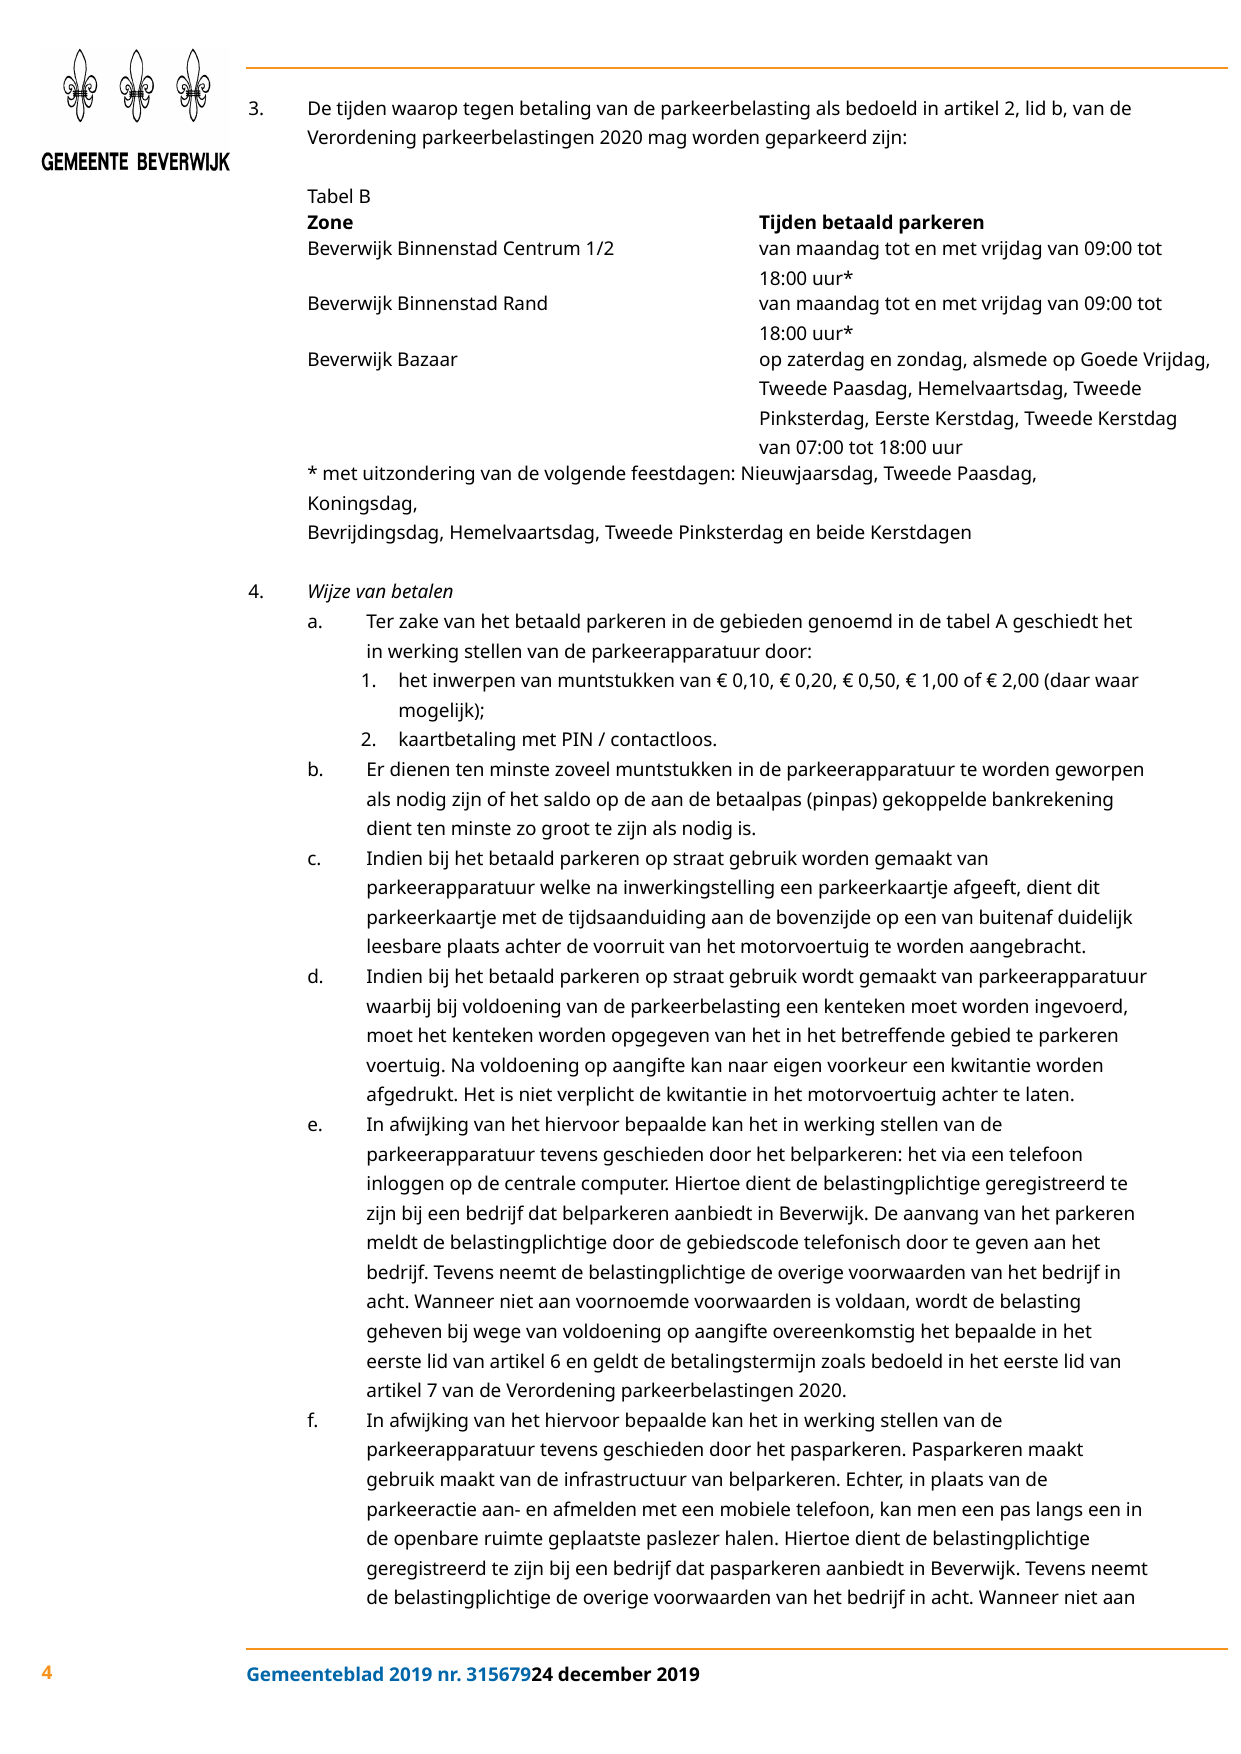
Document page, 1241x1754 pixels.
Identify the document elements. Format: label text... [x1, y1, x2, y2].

list * met uitzondering van de volgende feestdagen: Nieuwjaarsdag, Tweede Paasdag, Koningsdag, [248, 460, 1152, 516]
list Indien bij het betaald parkeren op straat gebruik worden gemaakt van parkeerapparatuur welke na inwerkingstelling een parkeerkaartje afgeeft, dient dit parkeerkaartje met de tijdsaanduiding aan de bovenzijde op een van buitenaf duidelijk leesbare plaats achter de voorruit van het motorvoertuig te worden aangebracht. [307, 845, 1152, 959]
list kaartbetaling met PIN / contactloos. [361, 727, 1152, 752]
list Indien bij het betaald parkeren op straat gebruik wordt gemaakt van parkeerapparatuur waarbij bij voldoening van de parkeerbelasting een kenteken moet worden ingevoerd, moet het kenteken worden opgegeven van het in het betreffende gebied te parkeren voertuig. Na voldoening op aangifte kan naar eigen voorkeur een kwitantie worden afgedrukt. Het is niet verplicht de kwitantie in het motorvoertuig achter te laten. [307, 963, 1152, 1107]
table_cell op zaterdag en zondag, alsmede op Goede Vrijdag, Tweede Paasdag, Hemelvaartsdag, Tweede Pinksterdag, Eerste Kerstdag, Tweede Kerstdag van 07:00 tot 18:00 uur [759, 346, 1211, 460]
list Ter zake van het betaald parkeren in de gebieden genoemd in de tabel A geschiedt het in werking stellen van de parkeerapparatuur door: [307, 608, 1152, 663]
list In afwijking van het hiervoor bepaalde kan het in werking stellen van de parkeerapparatuur tevens geschieden door het pasparkeren. Pasparkeren maakt gebruik maakt van de infrastructuur van belparkeren. Echter, in plaats van de parkeeractie aan- en afmelden met een mobiele telefoon, kan men een pas langs een in de openbare ruimte geplaatste paslezer halen. Hiertoe dient de belastingplichtige geregistreerd te zijn bij een bedrijf dat pasparkeren aanbiedt in Beverwijk. Tevens neemt de belastingplichtige de overige voorwaarden van het bedrijf in acht. Wanneer niet aan [307, 1407, 1152, 1610]
list In afwijking van het hiervoor bepaalde kan het in werking stellen van de parkeerapparatuur tevens geschieden door het belparkeren: het via een telefoon inloggen op de centrale computer. Hiertoe dient de belastingplichtige geregistreerd te zijn bij een bedrijf dat belparkeren aanbiedt in Beverwijk. De aanvang van het parkeren meldt de belastingplichtige door de gebiedscode telefonisch door te geven aan het bedrijf. Tevens neemt de belastingplichtige de overige voorwaarden van het bedrijf in acht. Wanneer niet aan voornoemde voorwaarden is voldaan, wordt de belasting geheven bij wege van voldoening op aangifte overeenkomstig het bepaalde in het eerste lid van artikel 6 en geldt de betalingstermijn zoals bedoeld in het eerste lid van artikel 7 van de Verordening parkeerbelastingen 2020. [307, 1111, 1152, 1403]
table_cell Tijden betaald parkeren [759, 209, 1211, 235]
table_cell Beverwijk Binnenstad Rand [307, 290, 759, 346]
table_cell Beverwijk Binnenstad Centrum 1/2 [307, 235, 759, 290]
table_cell Zone [307, 209, 759, 235]
list Wijze van betalen [248, 579, 1152, 604]
table_header Tabel B [307, 184, 759, 209]
table_header [759, 184, 1211, 209]
list Er dienen ten minste zoveel muntstukken in de parkeerapparatuur te worden geworpen als nodig zijn of het saldo op de aan de betaalpas (pinpas) gekoppelde bankrekening dient ten minste zo groot te zijn als nodig is. [307, 756, 1152, 841]
list het inwerpen van muntstukken van € 0,10, € 0,20, € 0,50, € 1,00 of € 2,00 (daar waar mogelijk); [361, 667, 1152, 723]
list De tijden waarop tegen betaling van de parkeerbelasting als bedoeld in artikel 2, lid b, van de Verordening parkeerbelastingen 2020 mag worden geparkeerd zijn: [248, 95, 1152, 150]
table_cell Beverwijk Bazaar [307, 346, 759, 460]
list Bevrijdingsdag, Hemelvaartsdag, Tweede Pinksterdag en beide Kerstdagen [248, 519, 1152, 545]
picture [41, 47, 231, 172]
table_cell van maandag tot en met vrijdag van 09:00 tot 18:00 uur* [759, 290, 1211, 346]
table_cell van maandag tot en met vrijdag van 09:00 tot 18:00 uur* [759, 235, 1211, 290]
